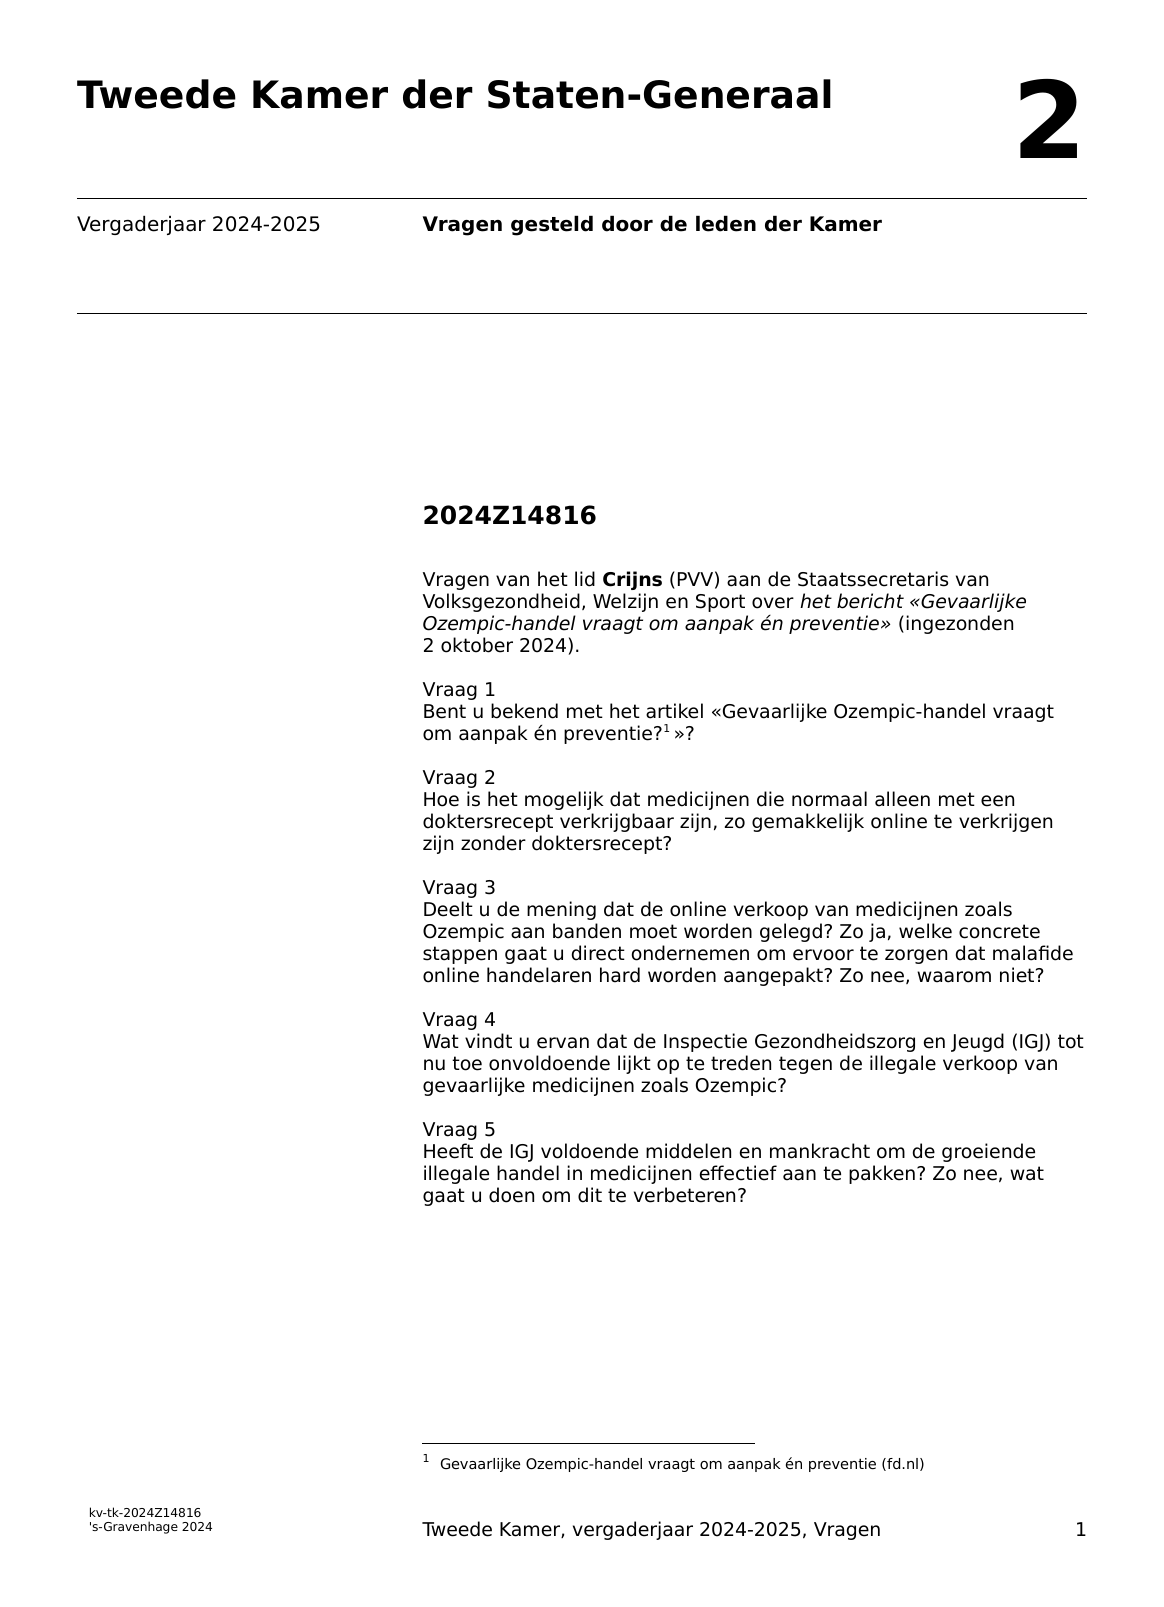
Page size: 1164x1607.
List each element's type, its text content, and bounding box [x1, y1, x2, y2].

text Heeft de IGJ voldoende middelen en mankracht om de groeiende illegale handel in medicijnen effectief aan te pakken? Zo nee, wat gaat u doen om dit te verbeteren? [422, 1141, 1087, 1207]
table_header 2 [886, 59, 1087, 198]
text Vraag 2 [422, 767, 1087, 789]
table_cell Vragen gesteld door de leden der Kamer [422, 199, 1087, 313]
text Vraag 1 [422, 679, 1087, 701]
text Vraag 3 [422, 877, 1087, 899]
text Vragen van het lid Crijns (PVV) aan de Staatssecretaris van Volksgezondheid, Welzijn en Sport over het bericht «Gevaarlijke Ozempic-handel vraagt om aanpak én preventie» (ingezonden 2 oktober 2024). [422, 569, 1087, 657]
text Hoe is het mogelijk dat medicijnen die normaal alleen met een doktersrecept verkrijgbaar zijn, zo gemakkelijk online te verkrijgen zijn zonder doktersrecept? [422, 789, 1087, 855]
text Vraag 4 [422, 1009, 1087, 1031]
text kv-tk-2024Z14816 [88, 1506, 323, 1520]
text Vraag 5 [422, 1119, 1087, 1141]
text 's-Gravenhage 2024 [88, 1520, 323, 1534]
text Bent u bekend met het artikel «Gevaarlijke Ozempic-handel vraagt om aanpak én preventie?»? [422, 701, 1087, 745]
text 2024Z14816 [422, 501, 1087, 531]
text Gevaarlijke Ozempic-handel vraagt om aanpak én preventie (fd.nl) [422, 1452, 1087, 1474]
table_header Tweede Kamer der Staten-Generaal [77, 59, 886, 198]
text Deelt u de mening dat de online verkoop van medicijnen zoals Ozempic aan banden moet worden gelegd? Zo ja, welke concrete stappen gaat u direct ondernemen om ervoor te zorgen dat malafide online handelaren hard worden aangepakt? Zo nee, waarom niet? [422, 899, 1087, 987]
text Wat vindt u ervan dat de Inspectie Gezondheidszorg en Jeugd (IGJ) tot nu toe onvoldoende lijkt op te treden tegen de illegale verkoop van gevaarlijke medicijnen zoals Ozempic? [422, 1031, 1087, 1097]
table_cell Vergaderjaar 2024-2025 [77, 199, 422, 313]
